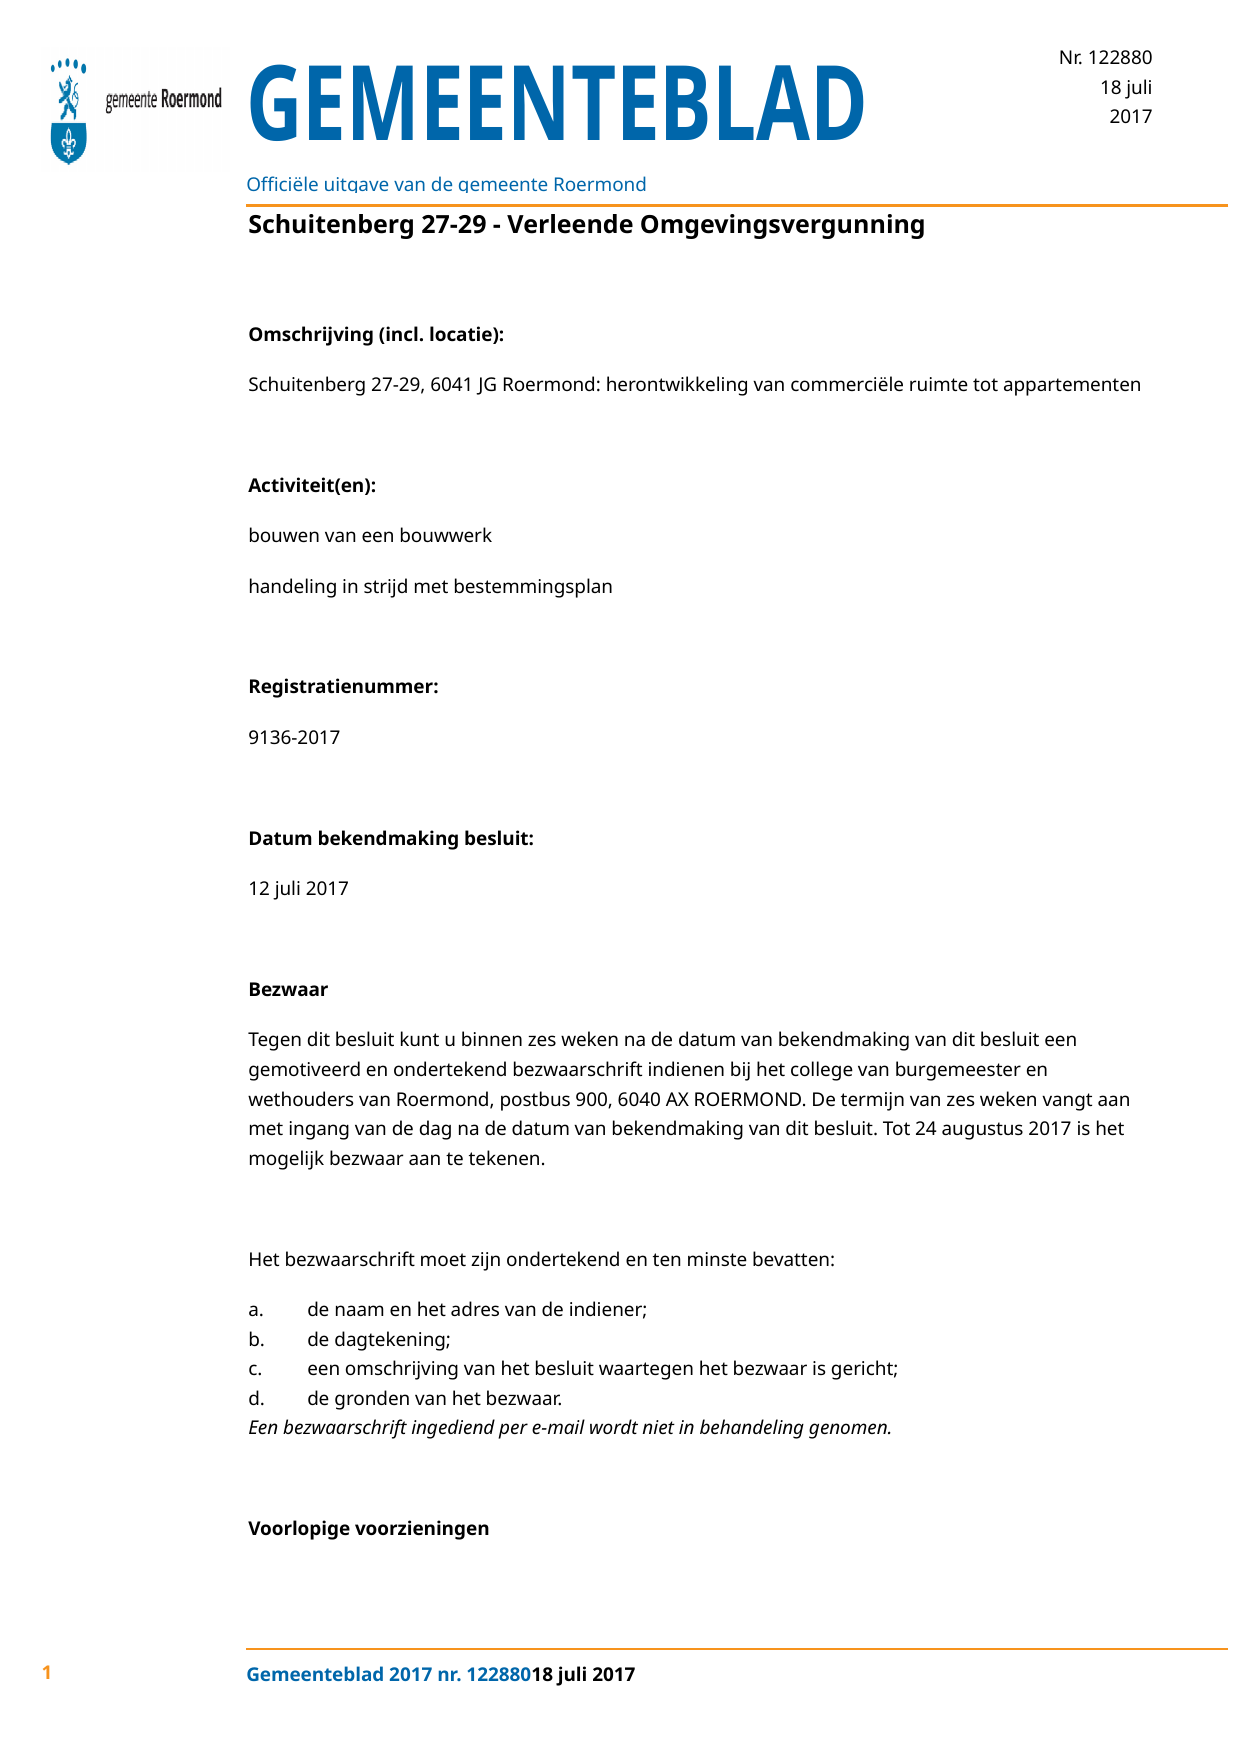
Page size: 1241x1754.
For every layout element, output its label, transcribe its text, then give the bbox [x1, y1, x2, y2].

list een omschrijving van het besluit waartegen het bezwaar is gericht; [248, 1355, 1152, 1381]
text Omschrijving (incl. locatie): [248, 321, 1152, 346]
text Het bezwaarschrift moet zijn ondertekend en ten minste bevatten: [248, 1246, 1152, 1271]
list de dagtekening; [248, 1326, 1152, 1351]
text 12 juli 2017 [248, 875, 1152, 901]
text Een bezwaarschrift ingediend per e-mail wordt niet in behandeling genomen. [248, 1414, 1152, 1440]
text Datum bekendmaking besluit: [248, 825, 1152, 851]
text Voorlopige voorzieningen [248, 1515, 1152, 1541]
text Activiteit(en): [248, 472, 1152, 498]
text Registratienummer: [248, 674, 1152, 699]
text bouwen van een bouwwerk [248, 522, 1152, 548]
picture [41, 47, 231, 172]
text handeling in strijd met bestemmingsplan [248, 573, 1152, 598]
text Tegen dit besluit kunt u binnen zes weken na de datum van bekendmaking van dit besluit een gemotiveerd en ondertekend bezwaarschrift indienen bij het college van burgemeester en wethouders van Roermond, postbus 900, 6040 AX ROERMOND. De termijn van zes weken vangt aan met ingang van de dag na de datum van bekendmaking van dit besluit. Tot 24 augustus 2017 is het mogelijk bezwaar aan te tekenen. [248, 1027, 1152, 1171]
text Schuitenberg 27-29 - Verleende Omgevingsvergunning [248, 207, 1152, 241]
text Schuitenberg 27-29, 6041 JG Roermond: herontwikkeling van commerciële ruimte tot appartementen [248, 371, 1152, 397]
text 9136-2017 [248, 724, 1152, 750]
text Bezwaar [248, 976, 1152, 1002]
list de gronden van het bezwaar. [248, 1385, 1152, 1411]
list de naam en het adres van de indiener; [248, 1296, 1152, 1322]
